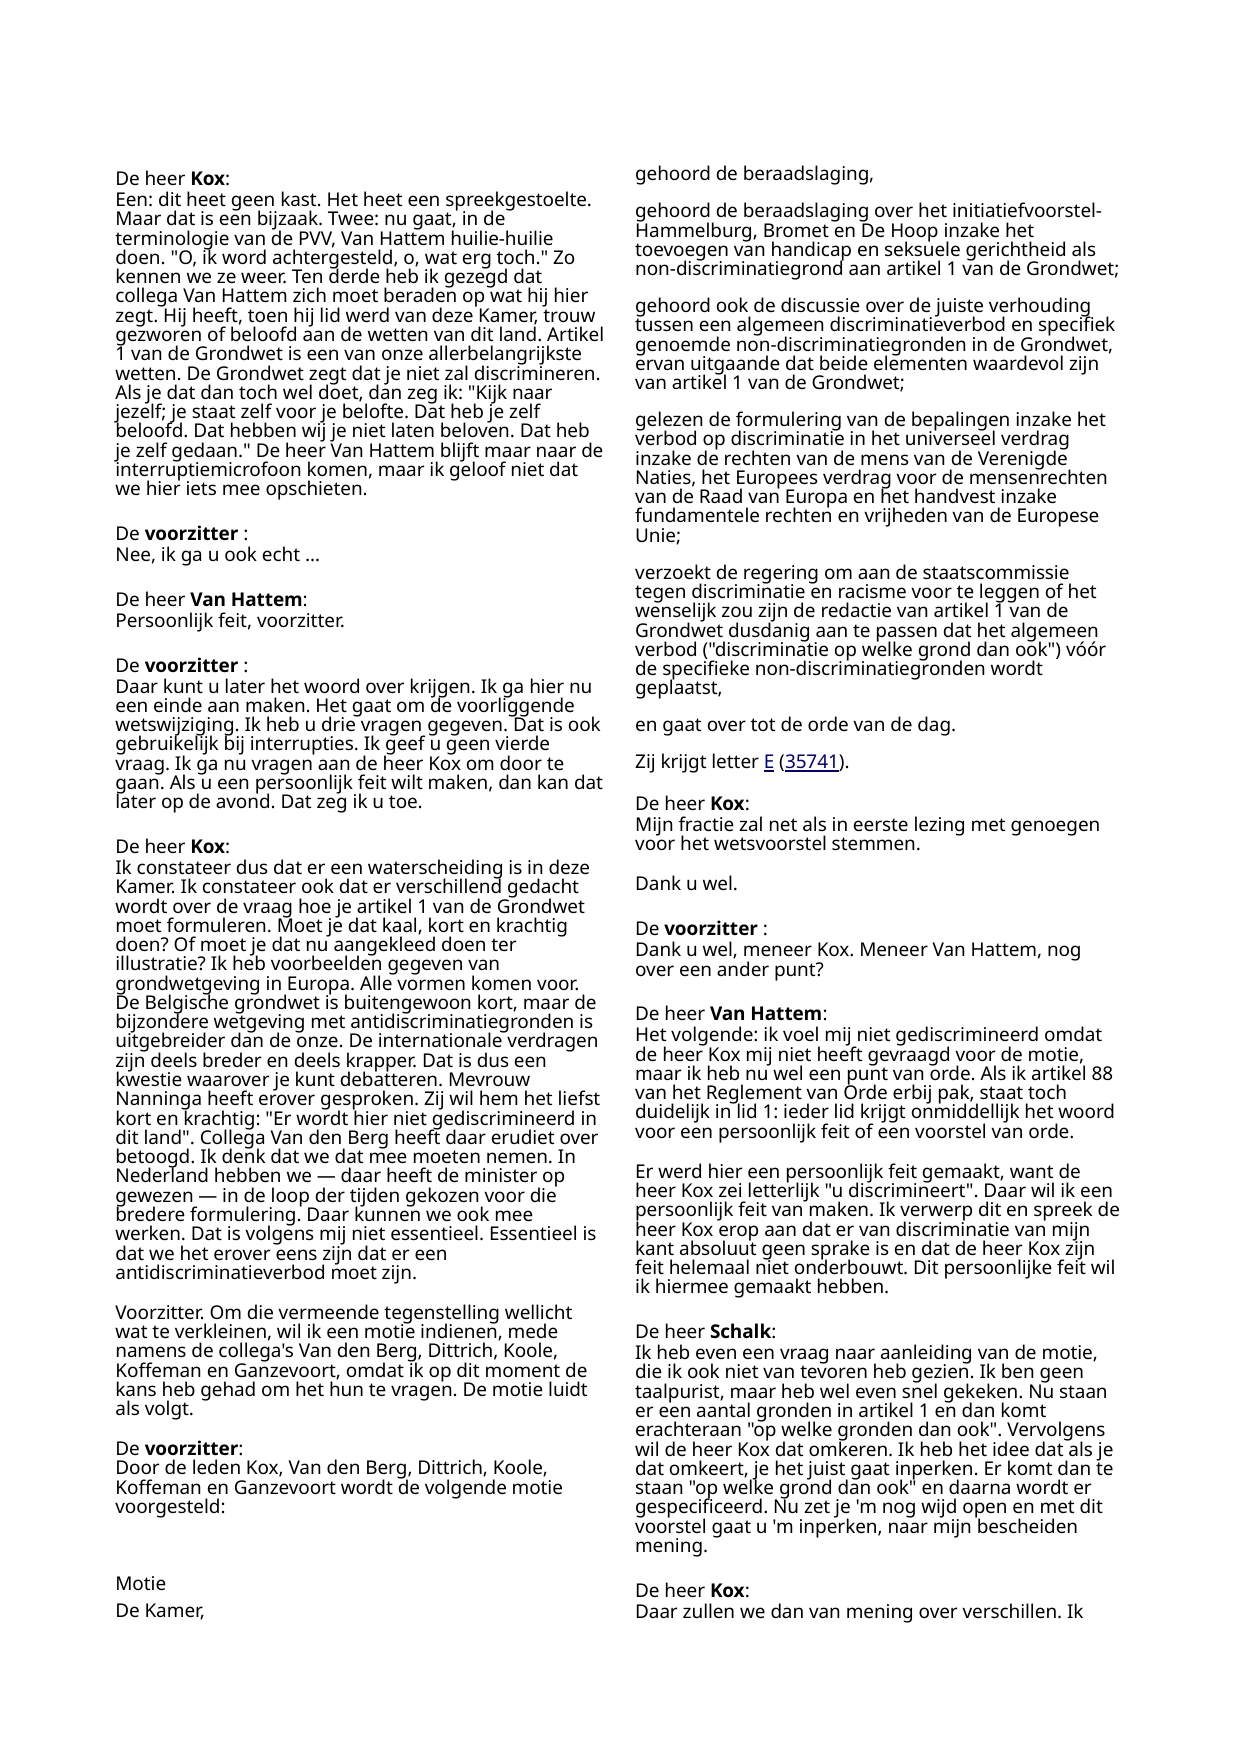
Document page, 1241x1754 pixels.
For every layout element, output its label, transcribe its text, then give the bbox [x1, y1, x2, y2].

text Dank u wel, meneer Kox. Meneer Van Hattem, nog over een ander punt? [635, 941, 1125, 980]
text Ik constateer dus dat er een waterscheiding is in deze Kamer. Ik constateer ook dat er verschillend gedacht wordt over de vraag hoe je artikel 1 van de Grondwet moet formuleren. Moet je dat kaal, kort en krachtig doen? Of moet je dat nu aangekleed doen ter illustratie? Ik heb voorbeelden gegeven van grondwetgeving in Europa. Alle vormen komen voor. De Belgische grondwet is buitengewoon kort, maar de bijzondere wetgeving met antidiscriminatiegronden is uitgebreider dan de onze. De internationale verdragen zijn deels breder en deels krapper. Dat is dus een kwestie waarover je kunt debatteren. Mevrouw Nanninga heeft erover gesproken. Zij wil hem het liefst kort en krachtig: "Er wordt hier niet gediscrimineerd in dit land". Collega Van den Berg heeft daar erudiet over betoogd. Ik denk dat we dat mee moeten nemen. In Nederland hebben we — daar heeft de minister op gewezen — in de loop der tijden gekozen voor die bredere formulering. Daar kunnen we ook mee werken. Dat is volgens mij niet essentieel. Essentieel is dat we het erover eens zijn dat er een antidiscriminatieverbod moet zijn. [115, 859, 605, 1283]
text De voorzitter: [115, 1440, 605, 1459]
text Dank u wel. [635, 875, 1125, 895]
text gelezen de formulering van de bepalingen inzake het verbod op discriminatie in het universeel verdrag inzake de rechten van de mens van de Verenigde Naties, het Europees verdrag voor de mensenrechten van de Raad van Europa en het handvest inzake fundamentele rechten en vrijheden van de Europese Unie; [635, 411, 1125, 546]
text De voorzitter : [115, 520, 605, 546]
text verzoekt de regering om aan de staatscommissie tegen discriminatie en racisme voor te leggen of het wenselijk zou zijn de redactie van artikel 1 van de Grondwet dusdanig aan te passen dat het algemeen verbod ("discriminatie op welke grond dan ook") vóór de specifieke non-discriminatiegronden wordt geplaatst, [635, 564, 1125, 699]
text De heer Kox: [115, 833, 605, 859]
text Zij krijgt letter E (35741). [635, 753, 1125, 773]
text De heer Van Hattem: [115, 586, 605, 612]
text De voorzitter : [115, 652, 605, 678]
text Persoonlijk feit, voorzitter. [115, 612, 605, 631]
text De voorzitter : [635, 916, 1125, 941]
text Door de leden Kox, Van den Berg, Dittrich, Koole, Koffeman en Ganzevoort wordt de volgende motie voorgesteld: [115, 1459, 605, 1517]
text De heer Kox: [635, 790, 1125, 816]
text Nee, ik ga u ook echt … [115, 546, 605, 565]
text Er werd hier een persoonlijk feit gemaakt, want de heer Kox zei letterlijk "u discrimineert". Daar wil ik een persoonlijk feit van maken. Ik verwerp dit en spreek de heer Kox erop aan dat er van discriminatie van mijn kant absoluut geen sprake is en dat de heer Kox zijn feit helemaal niet onderbouwt. Dit persoonlijke feit wil ik hiermee gemaakt hebben. [635, 1163, 1125, 1298]
text Mijn fractie zal net als in eerste lezing met genoegen voor het wetsvoorstel stemmen. [635, 816, 1125, 855]
text gehoord de beraadslaging over het initiatiefvoorstel-Hammelburg, Bromet en De Hoop inzake het toevoegen van handicap en seksuele gerichtheid als non-discriminatiegrond aan artikel 1 van de Grondwet; [635, 202, 1125, 279]
text Ik heb even een vraag naar aanleiding van de motie, die ik ook niet van tevoren heb gezien. Ik ben geen taalpurist, maar heb wel even snel gekeken. Nu staan er een aantal gronden in artikel 1 en dan komt erachteraan "op welke gronden dan ook". Vervolgens wil de heer Kox dat omkeren. Ik heb het idee dat als je dat omkeert, je het juist gaat inperken. Er komt dan te staan "op welke grond dan ook" en daarna wordt er gespecificeerd. Nu zet je 'm nog wijd open en met dit voorstel gaat u 'm inperken, naar mijn bescheiden mening. [635, 1344, 1125, 1556]
text Het volgende: ik voel mij niet gediscrimineerd omdat de heer Kox mij niet heeft gevraagd voor de motie, maar ik heb nu wel een punt van orde. Als ik artikel 88 van het Reglement van Orde erbij pak, staat toch duidelijk in lid 1: ieder lid krijgt onmiddellijk het woord voor een persoonlijk feit of een voorstel van orde. [635, 1026, 1125, 1142]
text De Kamer, [115, 1602, 605, 1622]
text Een: dit heet geen kast. Het heet een spreekgestoelte. Maar dat is een bijzaak. Twee: nu gaat, in de terminologie van de PVV, Van Hattem huilie-huilie doen. "O, ik word achtergesteld, o, wat erg toch." Zo kennen we ze weer. Ten derde heb ik gezegd dat collega Van Hattem zich moet beraden op wat hij hier zegt. Hij heeft, toen hij lid werd van deze Kamer, trouw gezworen of beloofd aan de wetten van dit land. Artikel 1 van de Grondwet is een van onze allerbelangrijkste wetten. De Grondwet zegt dat je niet zal discrimineren. Als je dat dan toch wel doet, dan zeg ik: "Kijk naar jezelf; je staat zelf voor je belofte. Dat heb je zelf beloofd. Dat hebben wij je niet laten beloven. Dat heb je zelf gedaan." De heer Van Hattem blijft maar naar de interruptiemicrofoon komen, maar ik geloof niet dat we hier iets mee opschieten. [115, 191, 605, 499]
text Voorzitter. Om die vermeende tegenstelling wellicht wat te verkleinen, wil ik een motie indienen, mede namens de collega's Van den Berg, Dittrich, Koole, Koffeman en Ganzevoort, omdat ik op dit moment de kans heb gehad om het hun te vragen. De motie luidt als volgt. [115, 1304, 605, 1419]
text Daar kunt u later het woord over krijgen. Ik ga hier nu een einde aan maken. Het gaat om de voorliggende wetswijziging. Ik heb u drie vragen gegeven. Dat is ook gebruikelijk bij interrupties. Ik geef u geen vierde vraag. Ik ga nu vragen aan de heer Kox om door te gaan. Als u een persoonlijk feit wilt maken, dan kan dat later op de avond. Dat zeg ik u toe. [115, 678, 605, 812]
text gehoord ook de discussie over de juiste verhouding tussen een algemeen discriminatieverbod en specifiek genoemde non-discriminatiegronden in de Grondwet, ervan uitgaande dat beide elementen waardevol zijn van artikel 1 van de Grondwet; [635, 297, 1125, 393]
text De heer Schalk: [635, 1318, 1125, 1344]
text De heer Kox: [115, 165, 605, 191]
text gehoord de beraadslaging, [635, 165, 1125, 184]
text en gaat over tot de orde van de dag. [635, 716, 1125, 736]
text Motie [115, 1571, 605, 1596]
text De heer Van Hattem: [635, 1001, 1125, 1026]
text Daar zullen we dan van mening over verschillen. Ik [635, 1603, 1125, 1622]
text De heer Kox: [635, 1577, 1125, 1603]
